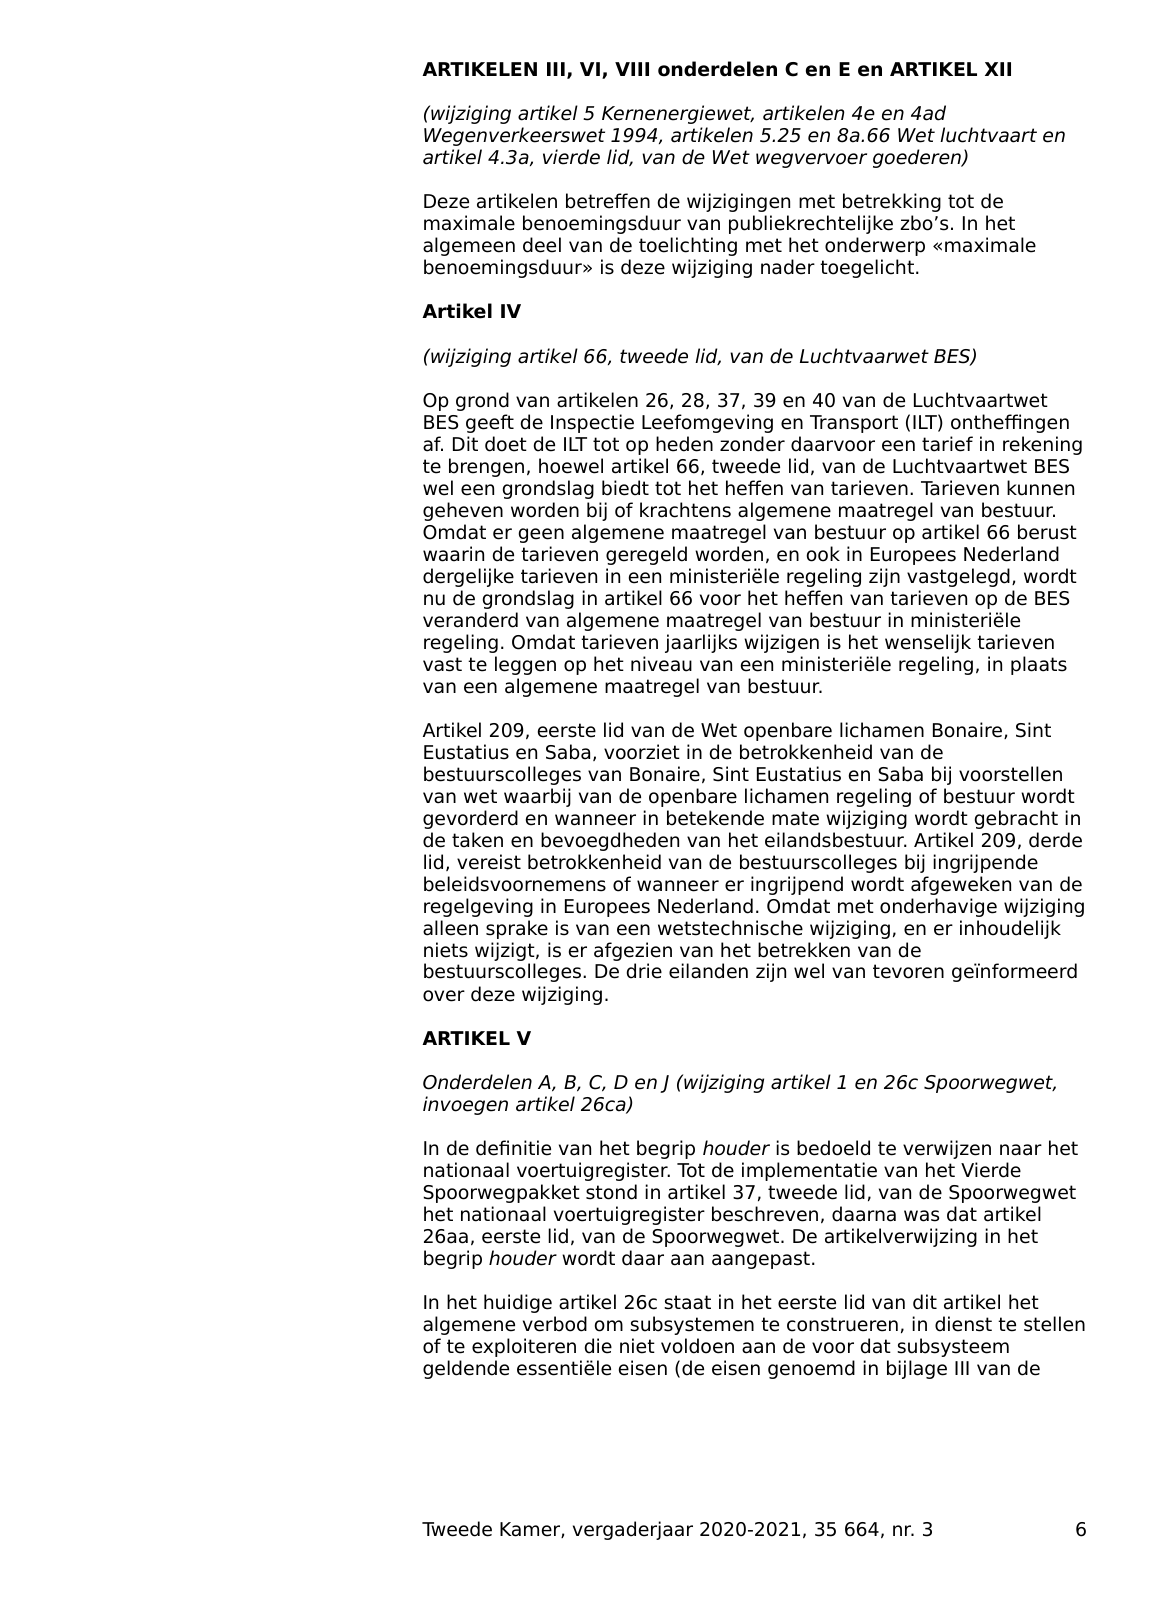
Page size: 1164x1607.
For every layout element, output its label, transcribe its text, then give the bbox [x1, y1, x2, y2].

text In de definitie van het begrip houder is bedoeld te verwijzen naar het nationaal voertuigregister. Tot de implementatie van het Vierde Spoorwegpakket stond in artikel 37, tweede lid, van de Spoorwegwet het nationaal voertuigregister beschreven, daarna was dat artikel 26aa, eerste lid, van de Spoorwegwet. De artikelverwijzing in het begrip houder wordt daar aan aangepast. [422, 1138, 1087, 1270]
text Deze artikelen betreffen de wijzigingen met betrekking tot de maximale benoemingsduur van publiekrechtelijke zbo’s. In het algemeen deel van de toelichting met het onderwerp «maximale benoemingsduur» is deze wijziging nader toegelicht. [422, 191, 1087, 279]
subtitle (wijziging artikel 66, tweede lid, van de Luchtvaarwet BES) [422, 346, 1087, 368]
subtitle ARTIKEL V [422, 1028, 1087, 1049]
subtitle Onderdelen A, B, C, D en J (wijziging artikel 1 en 26c Spoorwegwet, invoegen artikel 26ca) [422, 1072, 1087, 1116]
subtitle (wijziging artikel 5 Kernenergiewet, artikelen 4e en 4ad Wegenverkeerswet 1994, artikelen 5.25 en 8a.66 Wet luchtvaart en artikel 4.3a, vierde lid, van de Wet wegvervoer goederen) [422, 103, 1087, 169]
text Artikel 209, eerste lid van de Wet openbare lichamen Bonaire, Sint Eustatius en Saba, voorziet in de betrokkenheid van de bestuurscolleges van Bonaire, Sint Eustatius en Saba bij voorstellen van wet waarbij van de openbare lichamen regeling of bestuur wordt gevorderd en wanneer in betekende mate wijziging wordt gebracht in de taken en bevoegdheden van het eilandsbestuur. Artikel 209, derde lid, vereist betrokkenheid van de bestuurscolleges bij ingrijpende beleidsvoornemens of wanneer er ingrijpend wordt afgeweken van de regelgeving in Europees Nederland. Omdat met onderhavige wijziging alleen sprake is van een wetstechnische wijziging, en er inhoudelijk niets wijzigt, is er afgezien van het betrekken van de bestuurscolleges. De drie eilanden zijn wel van tevoren geïnformeerd over deze wijziging. [422, 720, 1087, 1005]
subtitle ARTIKELEN III, VI, VIII onderdelen C en E en ARTIKEL XII [422, 59, 1087, 81]
subtitle Artikel IV [422, 301, 1087, 323]
text In het huidige artikel 26c staat in het eerste lid van dit artikel het algemene verbod om subsystemen te construeren, in dienst te stellen of te exploiteren die niet voldoen aan de voor dat subsysteem geldende essentiële eisen (de eisen genoemd in bijlage III van de [422, 1292, 1087, 1380]
text Op grond van artikelen 26, 28, 37, 39 en 40 van de Luchtvaartwet BES geeft de Inspectie Leefomgeving en Transport (ILT) ontheffingen af. Dit doet de ILT tot op heden zonder daarvoor een tarief in rekening te brengen, hoewel artikel 66, tweede lid, van de Luchtvaartwet BES wel een grondslag biedt tot het heffen van tarieven. Tarieven kunnen geheven worden bij of krachtens algemene maatregel van bestuur. Omdat er geen algemene maatregel van bestuur op artikel 66 berust waarin de tarieven geregeld worden, en ook in Europees Nederland dergelijke tarieven in een ministeriële regeling zijn vastgelegd, wordt nu de grondslag in artikel 66 voor het heffen van tarieven op de BES veranderd van algemene maatregel van bestuur in ministeriële regeling. Omdat tarieven jaarlijks wijzigen is het wenselijk tarieven vast te leggen op het niveau van een ministeriële regeling, in plaats van een algemene maatregel van bestuur. [422, 390, 1087, 697]
